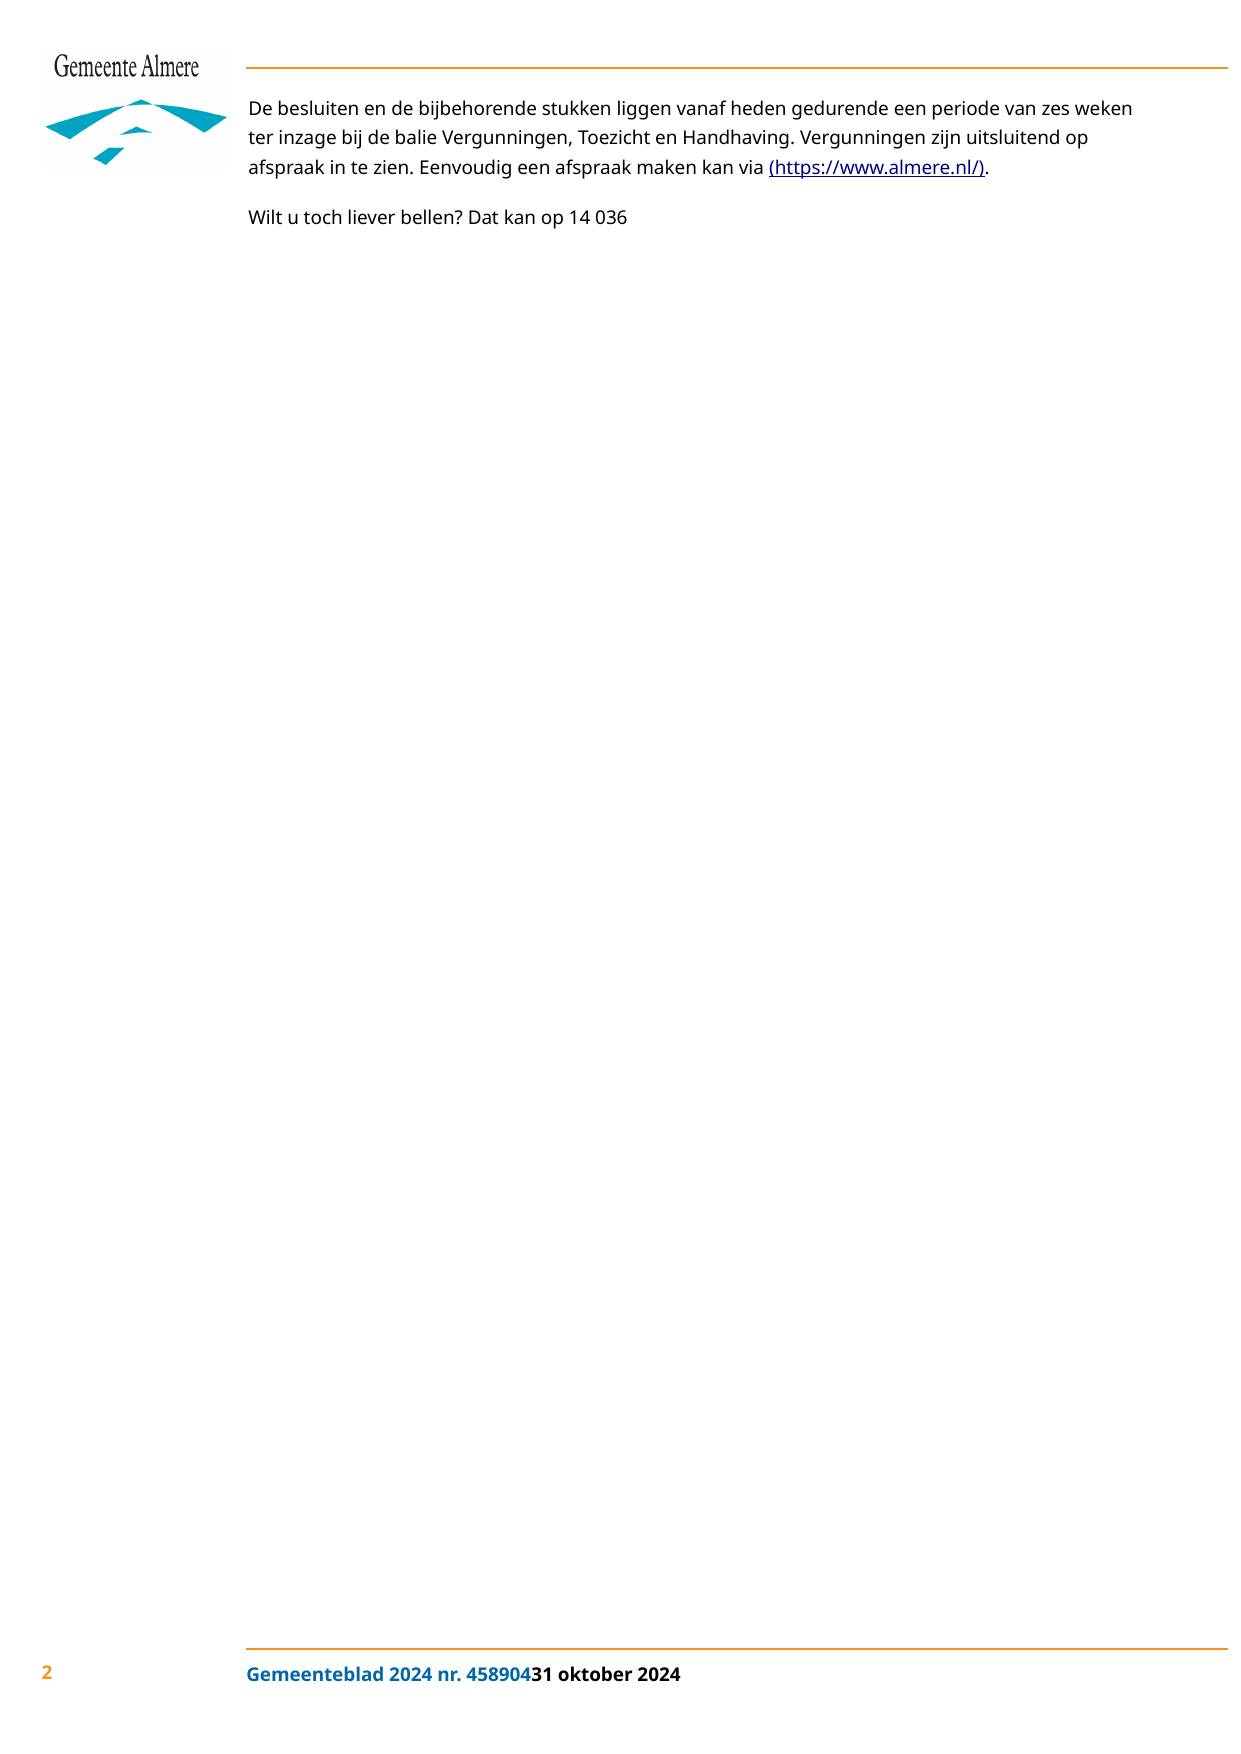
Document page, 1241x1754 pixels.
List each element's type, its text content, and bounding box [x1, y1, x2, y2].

text Wilt u toch liever bellen? Dat kan op 14 036 [248, 204, 1152, 230]
text De besluiten en de bijbehorende stukken liggen vanaf heden gedurende een periode van zes weken ter inzage bij de balie Vergunningen, Toezicht en Handhaving. Vergunningen zijn uitsluitend op afspraak in te zien. Eenvoudig een afspraak maken kan via (https://www.almere.nl/). [248, 95, 1152, 180]
picture [41, 47, 231, 172]
